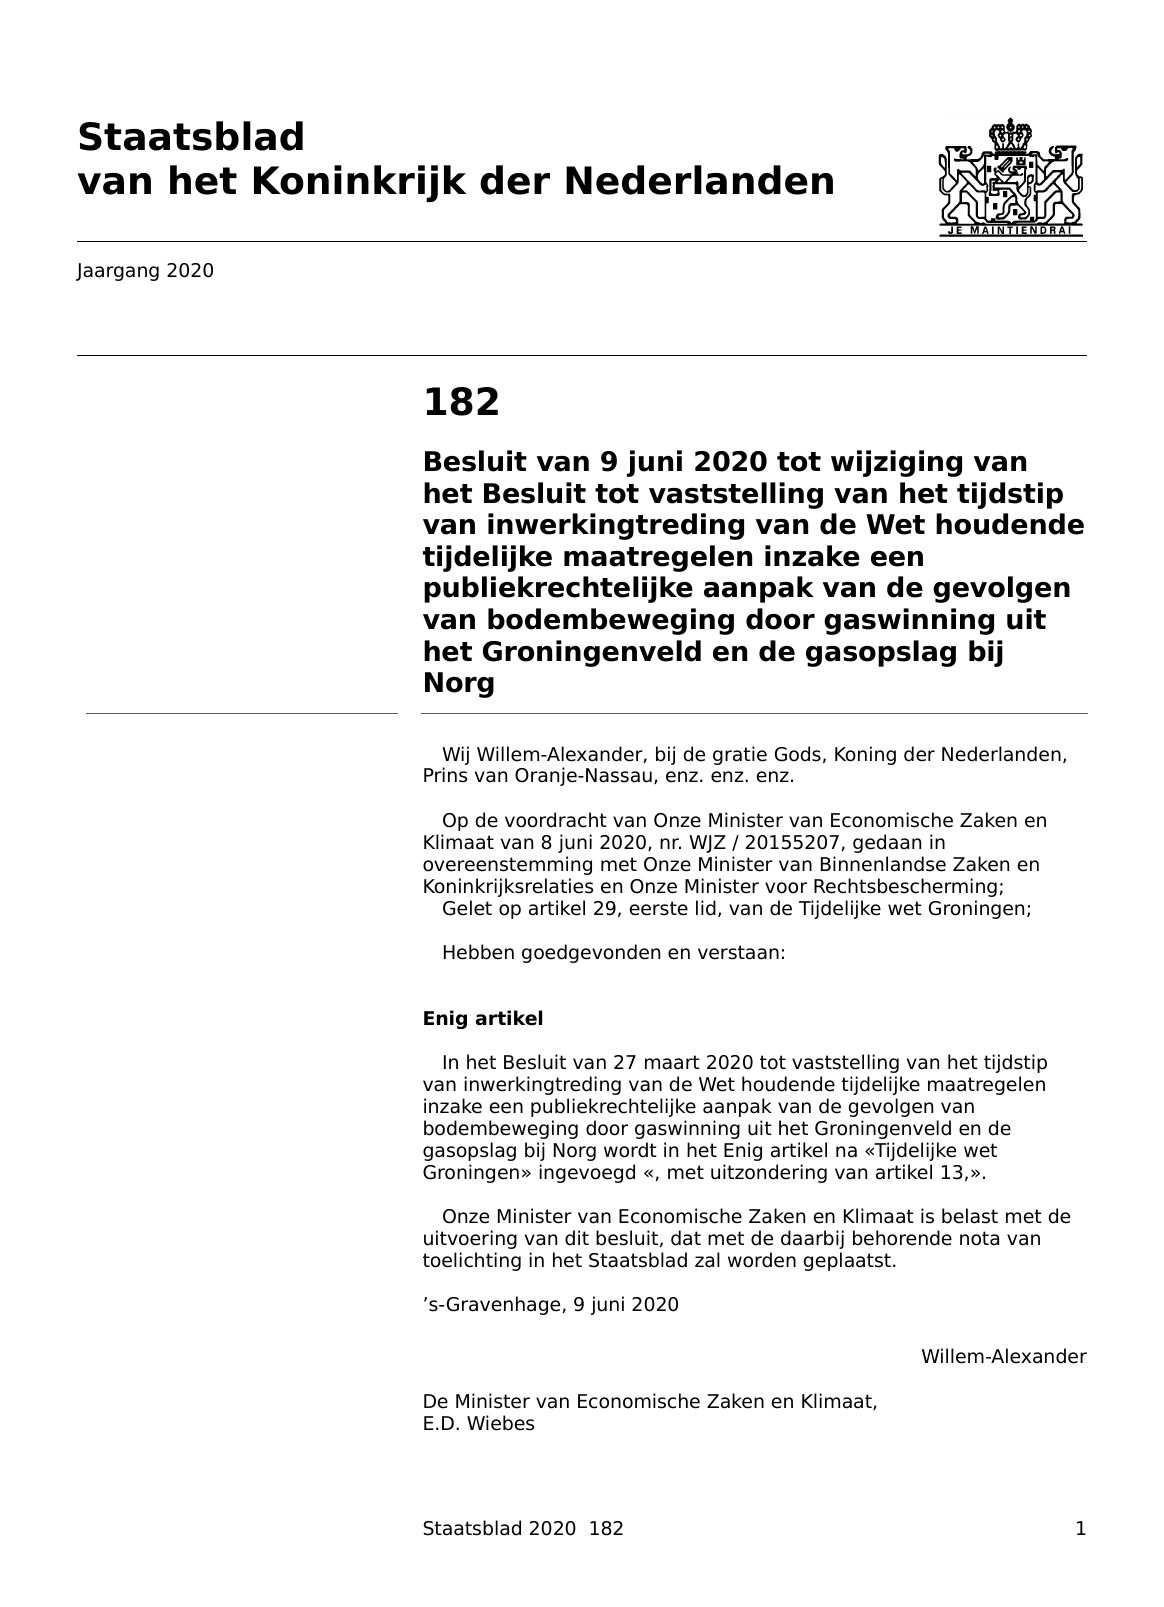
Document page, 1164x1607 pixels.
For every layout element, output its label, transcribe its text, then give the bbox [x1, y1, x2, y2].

text Op de voordracht van Onze Minister van Economische Zaken en Klimaat van 8 juni 2020, nr. WJZ / 20155207, gedaan in overeenstemming met Onze Minister van Binnenlandse Zaken en Koninkrijksrelaties en Onze Minister voor Rechtsbescherming; [422, 809, 1087, 897]
text Wij Willem-Alexander, bij de gratie Gods, Koning der Nederlanden, Prins van Oranje-Nassau, enz. enz. enz. [422, 743, 1087, 787]
text Willem-Alexander [422, 1346, 1087, 1368]
subtitle Enig artikel [422, 1008, 1087, 1030]
text Hebben goedgevonden en verstaan: [422, 942, 1087, 964]
text Onze Minister van Economische Zaken en Klimaat is belast met de uitvoering van dit besluit, dat met de daarbij behorende nota van toelichting in het Staatsblad zal worden geplaatst. [422, 1206, 1087, 1272]
text Gelet op artikel 29, eerste lid, van de Tijdelijke wet Groningen; [422, 897, 1087, 919]
text Besluit van 9 juni 2020 tot wijziging van het Besluit tot vaststelling van het tijdstip van inwerkingtreding van de Wet houdende tijdelijke maatregelen inzake een publiekrechtelijke aanpak van de gevolgen van bodembeweging door gaswinning uit het Groningenveld en de gasopslag bij Norg [422, 447, 1087, 699]
text De Minister van Economische Zaken en Klimaat, E.D. Wiebes [422, 1391, 1087, 1434]
table_header Staatsblad van het Koninkrijk der Nederlanden [77, 100, 886, 241]
picture [936, 115, 1087, 240]
text In het Besluit van 27 maart 2020 tot vaststelling van het tijdstip van inwerkingtreding van de Wet houdende tijdelijke maatregelen inzake een publiekrechtelijke aanpak van de gevolgen van bodembeweging door gaswinning uit het Groningenveld en de gasopslag bij Norg wordt in het Enig artikel na «Tijdelijke wet Groningen» ingevoegd «, met uitzondering van artikel 13,». [422, 1052, 1087, 1184]
subtitle 182 [422, 381, 1087, 424]
table_cell Jaargang 2020 [77, 242, 1087, 355]
table_header [886, 100, 1087, 241]
text ’s-Gravenhage, 9 juni 2020 [422, 1294, 1087, 1316]
